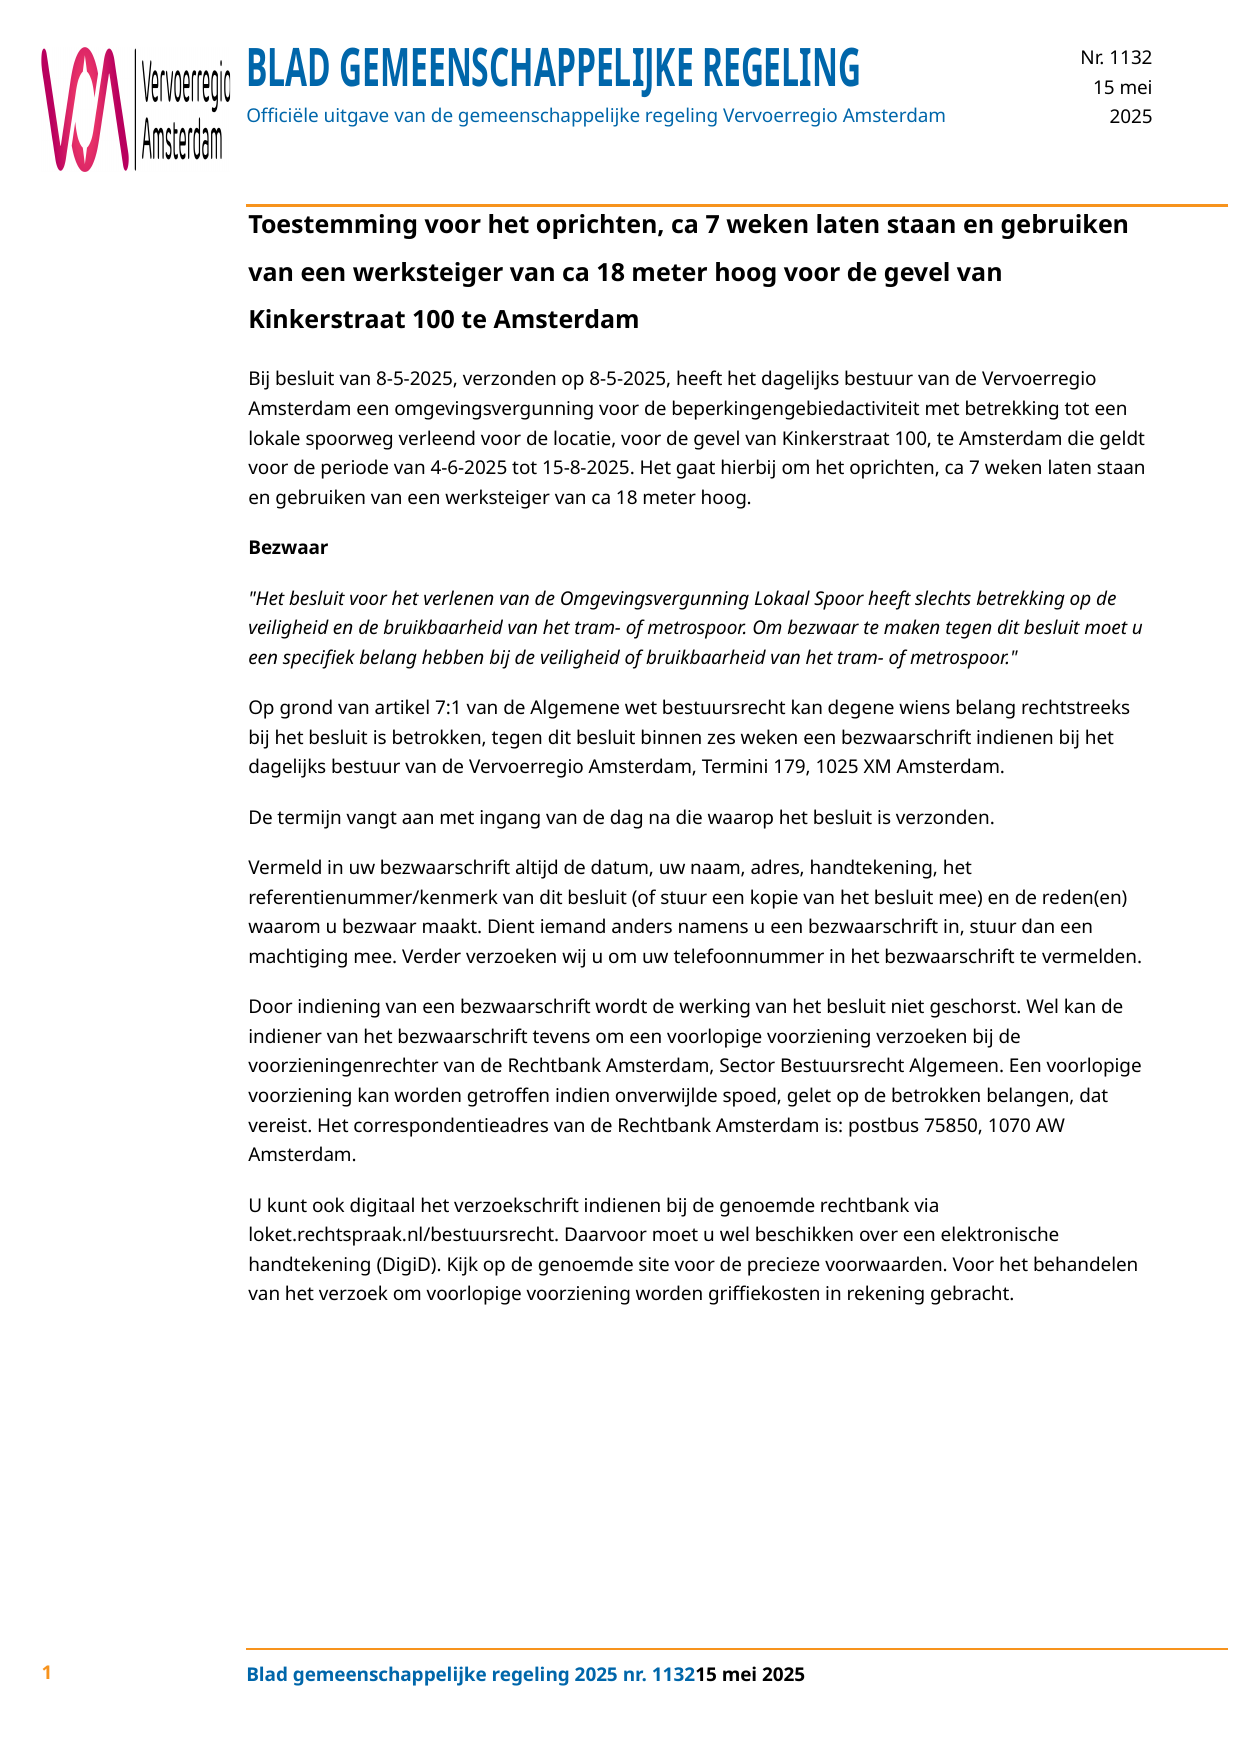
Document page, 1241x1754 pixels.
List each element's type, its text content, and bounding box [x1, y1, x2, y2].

text Toestemming voor het oprichten, ca 7 weken laten staan en gebruiken van een werksteiger van ca 18 meter hoog voor de gevel van Kinkerstraat 100 te Amsterdam [248, 207, 1152, 336]
text Op grond van artikel 7:1 van de Algemene wet bestuursrecht kan degene wiens belang rechtstreeks bij het besluit is betrokken, tegen dit besluit binnen zes weken een bezwaarschrift indienen bij het dagelijks bestuur van de Vervoerregio Amsterdam, Termini 179, 1025 XM Amsterdam. [248, 694, 1152, 779]
text "Het besluit voor het verlenen van de Omgevingsvergunning Lokaal Spoor heeft slechts betrekking op de veiligheid en de bruikbaarheid van het tram- of metrospoor. Om bezwaar te maken tegen dit besluit moet u een specifiek belang hebben bij de veiligheid of bruikbaarheid van het tram- of metrospoor." [248, 585, 1152, 669]
text Bij besluit van 8-5-2025, verzonden op 8-5-2025, heeft het dagelijks bestuur van de Vervoerregio Amsterdam een omgevingsvergunning voor de beperkingengebiedactiviteit met betrekking tot een lokale spoorweg verleend voor de locatie, voor de gevel van Kinkerstraat 100, te Amsterdam die geldt voor de periode van 4-6-2025 tot 15-8-2025. Het gaat hierbij om het oprichten, ca 7 weken laten staan en gebruiken van een werksteiger van ca 18 meter hoog. [248, 366, 1152, 509]
text Bezwaar [248, 534, 1152, 560]
picture [41, 47, 231, 172]
text Door indiening van een bezwaarschrift wordt de werking van het besluit niet geschorst. Wel kan de indiener van het bezwaarschrift tevens om een voorlopige voorziening verzoeken bij de voorzieningenrechter van de Rechtbank Amsterdam, Sector Bestuursrecht Algemeen. Een voorlopige voorziening kan worden getroffen indien onverwijlde spoed, gelet op de betrokken belangen, dat vereist. Het correspondentieadres van de Rechtbank Amsterdam is: postbus 75850, 1070 AW Amsterdam. [248, 993, 1152, 1167]
text U kunt ook digitaal het verzoekschrift indienen bij de genoemde rechtbank via loket.rechtspraak.nl/bestuursrecht. Daarvoor moet u wel beschikken over een elektronische handtekening (DigiD). Kijk op de genoemde site voor de precieze voorwaarden. Voor het behandelen van het verzoek om voorlopige voorziening worden griffiekosten in rekening gebracht. [248, 1192, 1152, 1306]
text Vermeld in uw bezwaarschrift altijd de datum, uw naam, adres, handtekening, het referentienummer/kenmerk van dit besluit (of stuur een kopie van het besluit mee) en de reden(en) waarom u bezwaar maakt. Dient iemand anders namens u een bezwaarschrift in, stuur dan een machtiging mee. Verder verzoeken wij u om uw telefoonnummer in het bezwaarschrift te vermelden. [248, 854, 1152, 969]
text De termijn vangt aan met ingang van de dag na die waarop het besluit is verzonden. [248, 804, 1152, 829]
